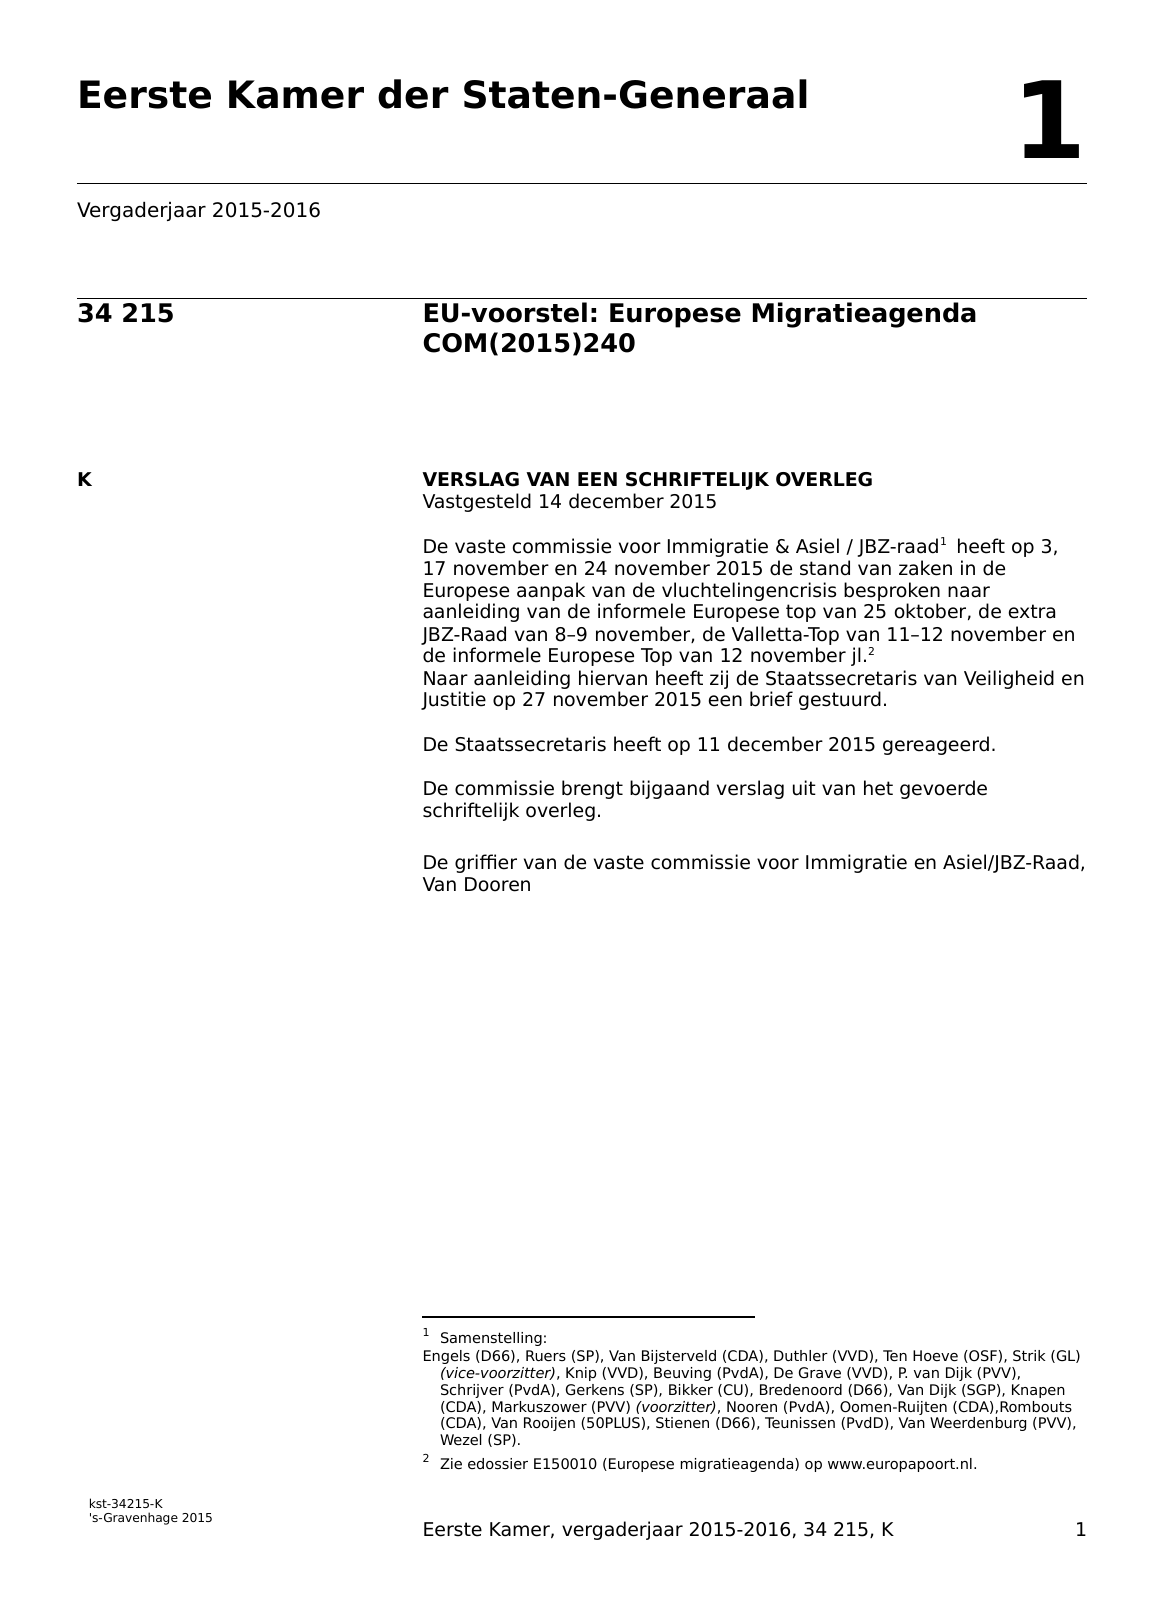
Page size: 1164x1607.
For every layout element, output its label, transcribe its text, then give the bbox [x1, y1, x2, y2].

subtitle 34 215 EU-voorstel: Europese Migratieagenda COM(2015)240 [77, 299, 1087, 358]
text Vastgesteld 14 december 2015 [422, 491, 1087, 513]
text De commissie brengt bijgaand verslag uit van het gevoerde schriftelijk overleg. [422, 778, 1087, 822]
subtitle K VERSLAG VAN EEN SCHRIFTELIJK OVERLEG [77, 469, 1087, 491]
text Naar aanleiding hiervan heeft zij de Staatssecretaris van Veiligheid en Justitie op 27 november 2015 een brief gestuurd. [422, 667, 1087, 711]
text De Staatssecretaris heeft op 11 december 2015 gereageerd. [422, 733, 1087, 756]
text De vaste commissie voor Immigratie & Asiel / JBZ-raad heeft op 3, 17 november en 24 november 2015 de stand van zaken in de Europese aanpak van de vluchtelingencrisis besproken naar aanleiding van de informele Europese top van 25 oktober, de extra JBZ-Raad van 8–9 november, de Valletta-Top van 11–12 november en de informele Europese Top van 12 november jl. [422, 536, 1087, 667]
text De griffier van de vaste commissie voor Immigratie en Asiel/JBZ-Raad, Van Dooren [422, 852, 1087, 896]
text kst-34215-K [88, 1497, 323, 1511]
text Zie edossier E150010 (Europese migratieagenda) op www.europapoort.nl. [422, 1452, 1087, 1474]
text 's-Gravenhage 2015 [88, 1511, 323, 1525]
table_header Eerste Kamer der Staten-Generaal [77, 59, 886, 183]
table_cell Vergaderjaar 2015-2016 [77, 184, 1087, 298]
text Engels (D66), Ruers (SP), Van Bijsterveld (CDA), Duthler (VVD), Ten Hoeve (OSF), Strik (GL) (vice-voorzitter), Knip (VVD), Beuving (PvdA), De Grave (VVD), P. van Dijk (PVV), Schrijver (PvdA), Gerkens (SP), Bikker (CU), Bredenoord (D66), Van Dijk (SGP), Knapen (CDA), Markuszower (PVV) (voorzitter), Nooren (PvdA), Oomen-Ruijten (CDA),Rombouts (CDA), Van Rooijen (50PLUS), Stienen (D66), Teunissen (PvdD), Van Weerdenburg (PVV), Wezel (SP). [422, 1348, 1087, 1449]
table_header 1 [886, 59, 1087, 183]
text Samenstelling: [422, 1326, 1087, 1348]
